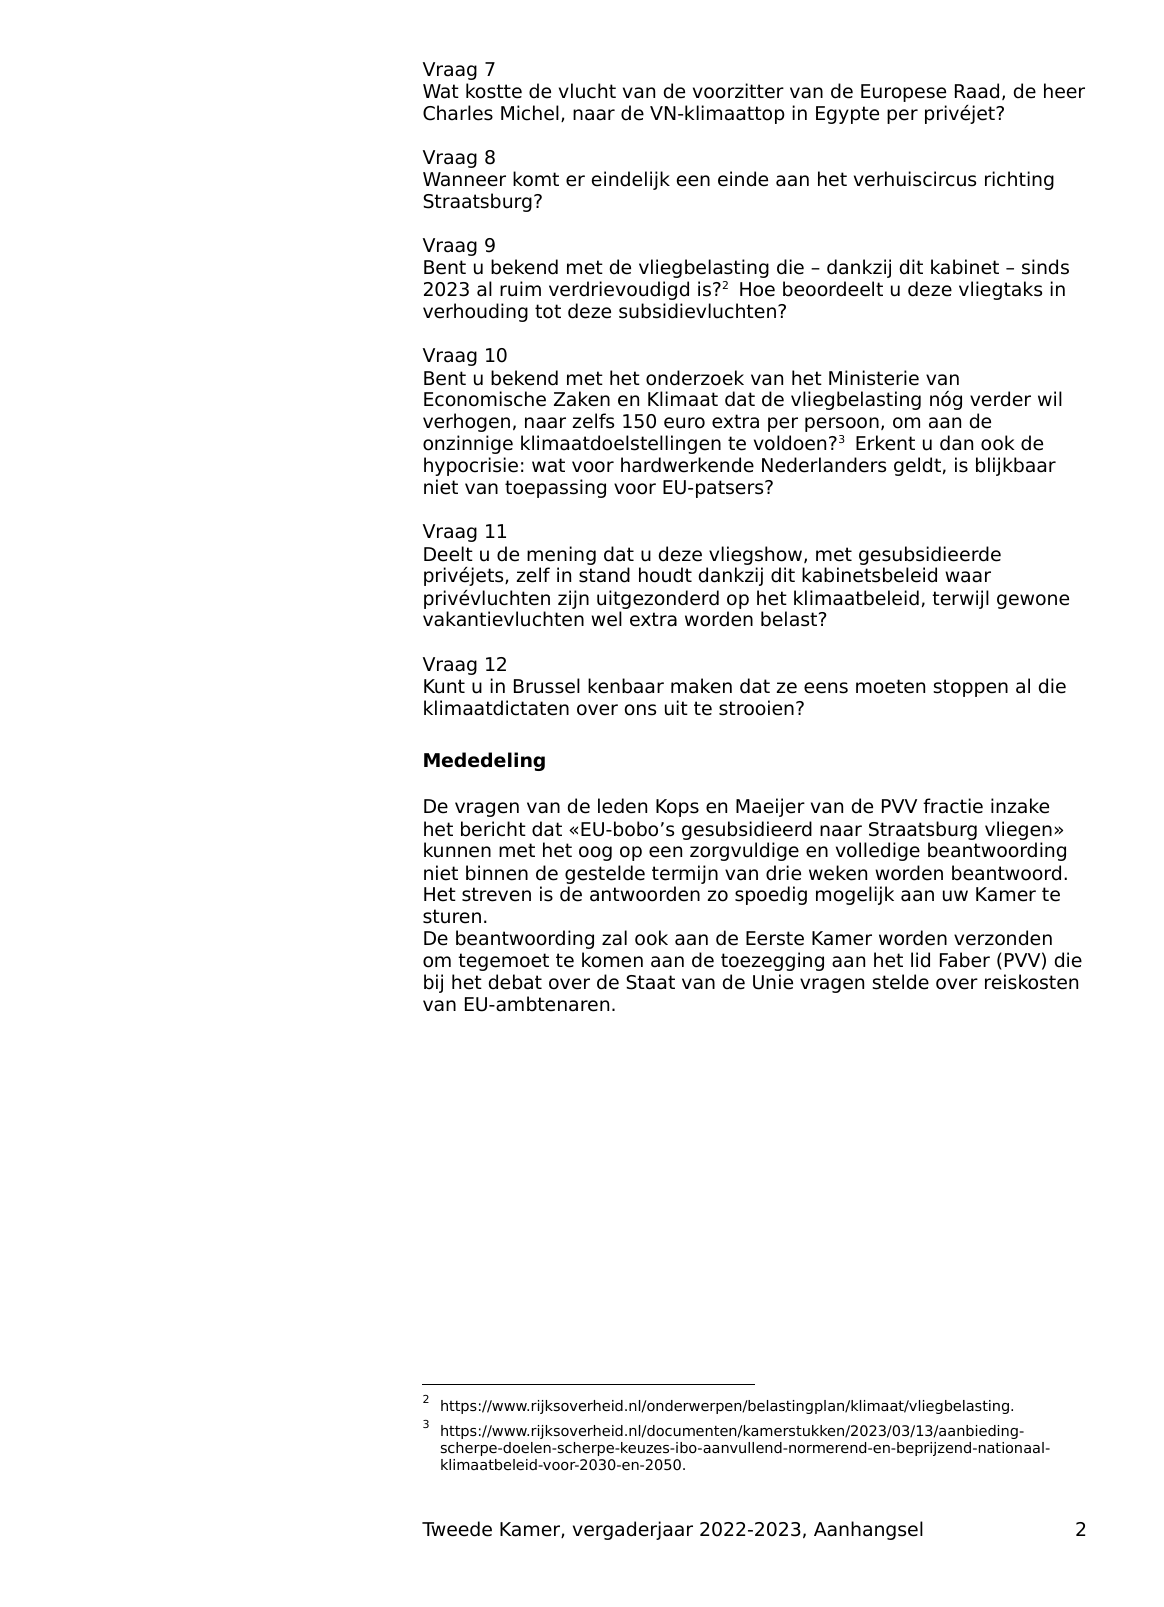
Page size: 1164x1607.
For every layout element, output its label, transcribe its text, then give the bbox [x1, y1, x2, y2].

text Vraag 12 [422, 653, 1087, 676]
text Wat kostte de vlucht van de voorzitter van de Europese Raad, de heer Charles Michel, naar de VN-klimaattop in Egypte per privéjet? [422, 81, 1087, 125]
subtitle Mededeling [422, 749, 1087, 771]
text De vragen van de leden Kops en Maeijer van de PVV fractie inzake het bericht dat «EU-bobo’s gesubsidieerd naar Straatsburg vliegen» kunnen met het oog op een zorgvuldige en volledige beantwoording niet binnen de gestelde termijn van drie weken worden beantwoord. Het streven is de antwoorden zo spoedig mogelijk aan uw Kamer te sturen. [422, 796, 1087, 928]
text Deelt u de mening dat u deze vliegshow, met gesubsidieerde privéjets, zelf in stand houdt dankzij dit kabinetsbeleid waar privévluchten zijn uitgezonderd op het klimaatbeleid, terwijl gewone vakantievluchten wel extra worden belast? [422, 543, 1087, 631]
text Vraag 7 [422, 59, 1087, 81]
text Vraag 10 [422, 345, 1087, 367]
text Bent u bekend met de vliegbelasting die – dankzij dit kabinet – sinds 2023 al ruim verdrievoudigd is? Hoe beoordeelt u deze vliegtaks in verhouding tot deze subsidievluchten? [422, 257, 1087, 323]
text Kunt u in Brussel kenbaar maken dat ze eens moeten stoppen al die klimaatdictaten over ons uit te strooien? [422, 676, 1087, 719]
text https://www.rijksoverheid.nl/onderwerpen/belastingplan/klimaat/vliegbelasting. [422, 1393, 1087, 1416]
text https://www.rijksoverheid.nl/documenten/kamerstukken/2023/03/13/aanbieding-scherpe-doelen-scherpe-keuzes-ibo-aanvullend-normerend-en-beprijzend-nationaal-klimaatbeleid-voor-2030-en-2050. [422, 1418, 1087, 1474]
text Bent u bekend met het onderzoek van het Ministerie van Economische Zaken en Klimaat dat de vliegbelasting nóg verder wil verhogen, naar zelfs 150 euro extra per persoon, om aan de onzinnige klimaatdoelstellingen te voldoen? Erkent u dan ook de hypocrisie: wat voor hardwerkende Nederlanders geldt, is blijkbaar niet van toepassing voor EU-patsers? [422, 367, 1087, 499]
text Vraag 8 [422, 147, 1087, 169]
text De beantwoording zal ook aan de Eerste Kamer worden verzonden om tegemoet te komen aan de toezegging aan het lid Faber (PVV) die bij het debat over de Staat van de Unie vragen stelde over reiskosten van EU-ambtenaren. [422, 928, 1087, 1016]
text Vraag 9 [422, 235, 1087, 257]
text Wanneer komt er eindelijk een einde aan het verhuiscircus richting Straatsburg? [422, 169, 1087, 213]
text Vraag 11 [422, 521, 1087, 543]
